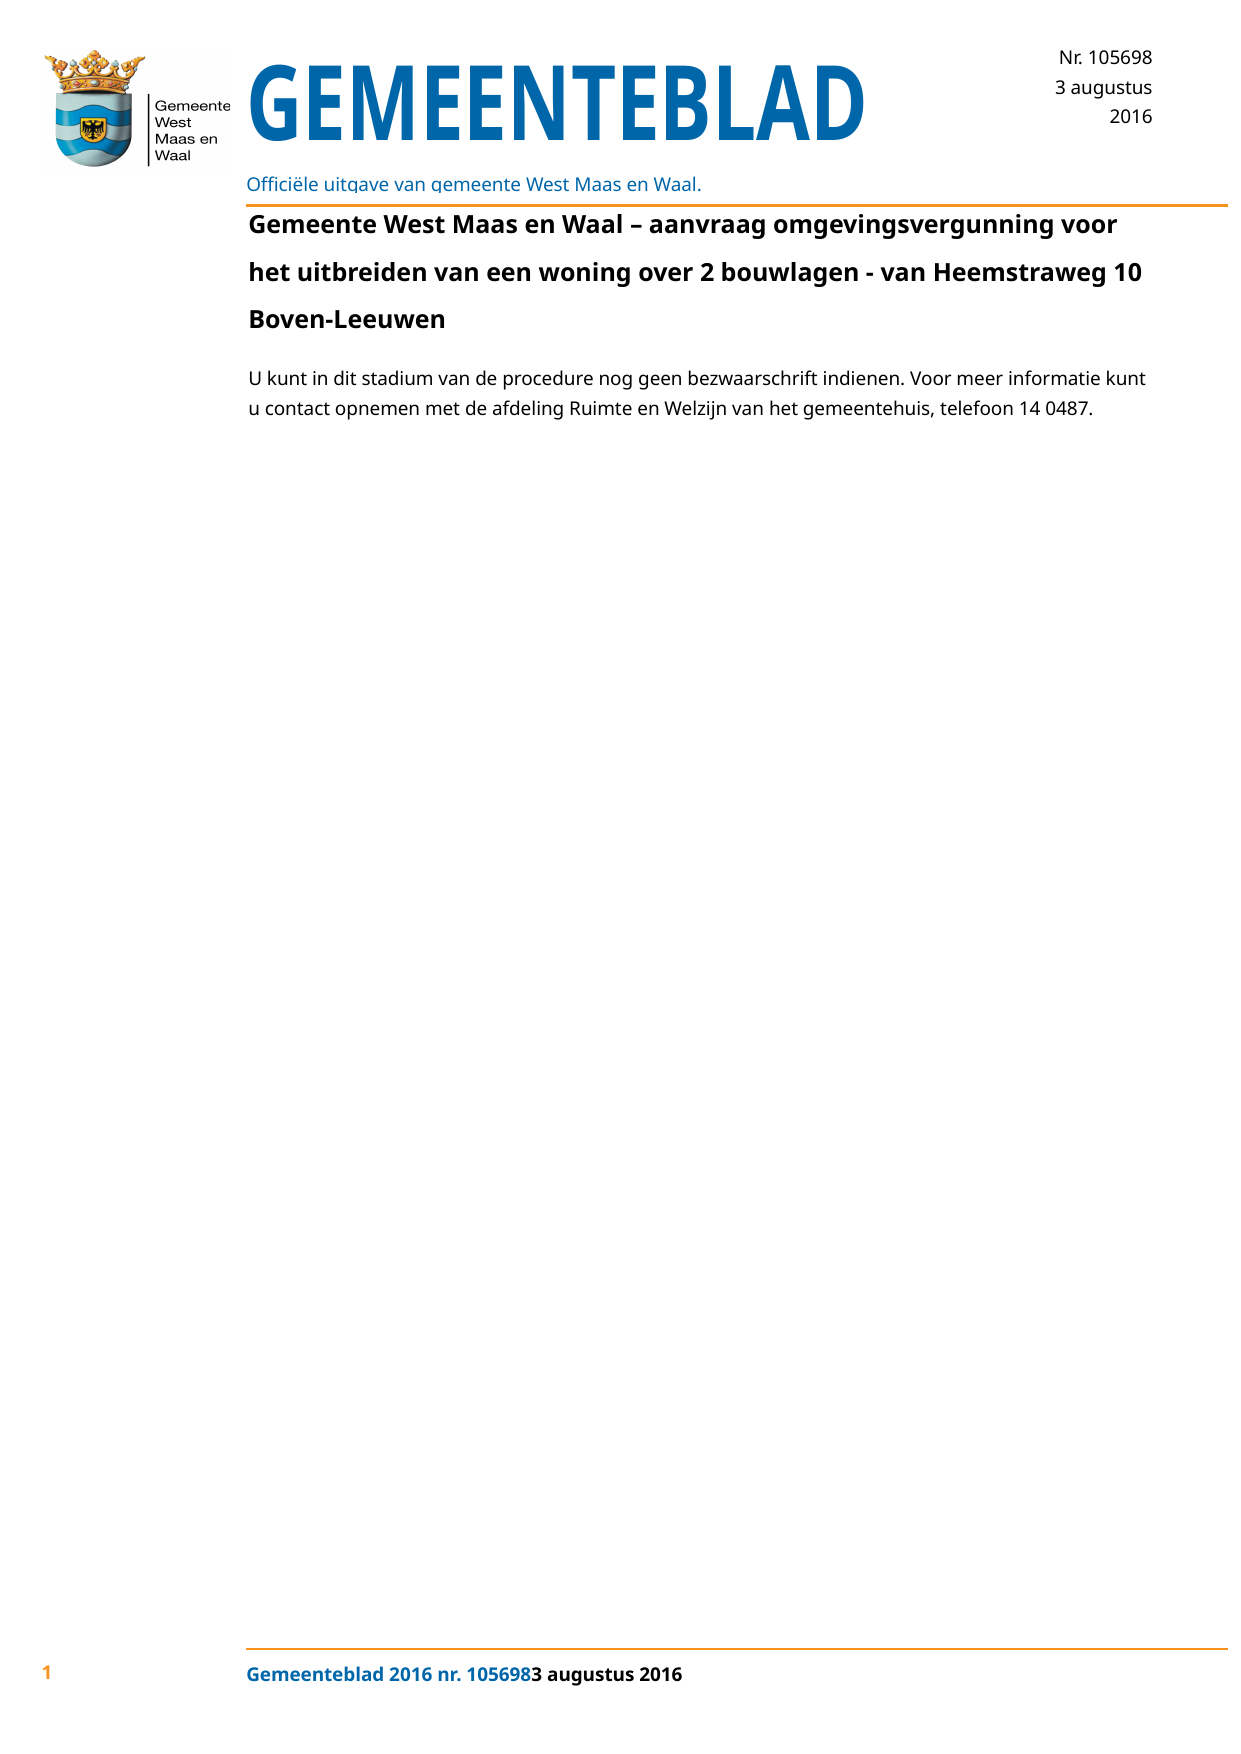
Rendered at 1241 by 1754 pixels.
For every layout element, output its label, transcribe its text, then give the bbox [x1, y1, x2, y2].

text U kunt in dit stadium van de procedure nog geen bezwaarschrift indienen. Voor meer informatie kunt u contact opnemen met de afdeling Ruimte en Welzijn van het gemeentehuis, telefoon 14 0487. [248, 366, 1152, 421]
picture [41, 47, 231, 172]
text Gemeente West Maas en Waal – aanvraag omgevingsvergunning voor het uitbreiden van een woning over 2 bouwlagen - van Heemstraweg 10 Boven-Leeuwen [248, 207, 1152, 336]
